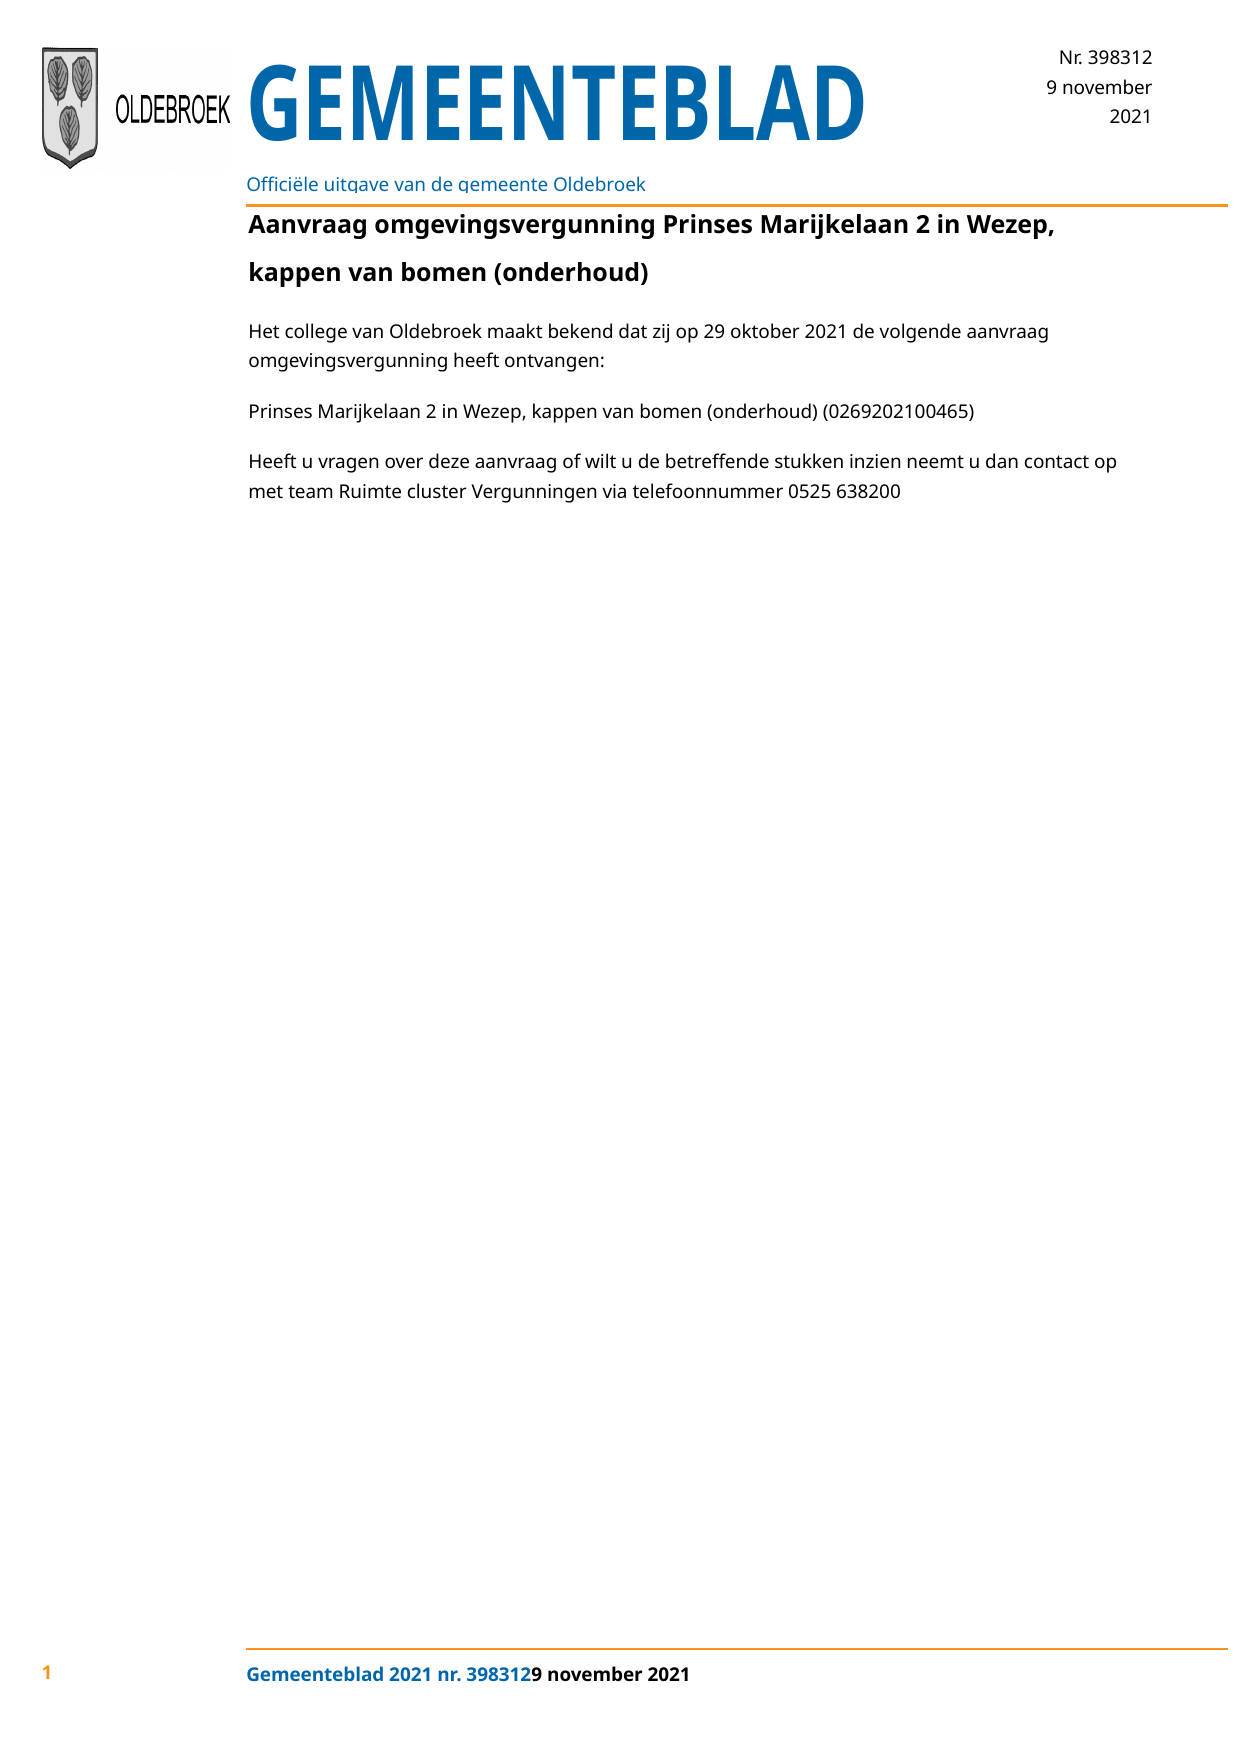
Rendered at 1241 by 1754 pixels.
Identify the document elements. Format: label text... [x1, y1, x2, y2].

text Het college van Oldebroek maakt bekend dat zij op 29 oktober 2021 de volgende aanvraag omgevingsvergunning heeft ontvangen: [248, 318, 1152, 373]
picture [41, 47, 231, 172]
text Prinses Marijkelaan 2 in Wezep, kappen van bomen (onderhoud) (0269202100465) [248, 398, 1152, 424]
text Heeft u vragen over deze aanvraag of wilt u de betreffende stukken inzien neemt u dan contact op met team Ruimte cluster Vergunningen via telefoonnummer 0525 638200 [248, 448, 1152, 504]
text Aanvraag omgevingsvergunning Prinses Marijkelaan 2 in Wezep, kappen van bomen (onderhoud) [248, 207, 1152, 288]
